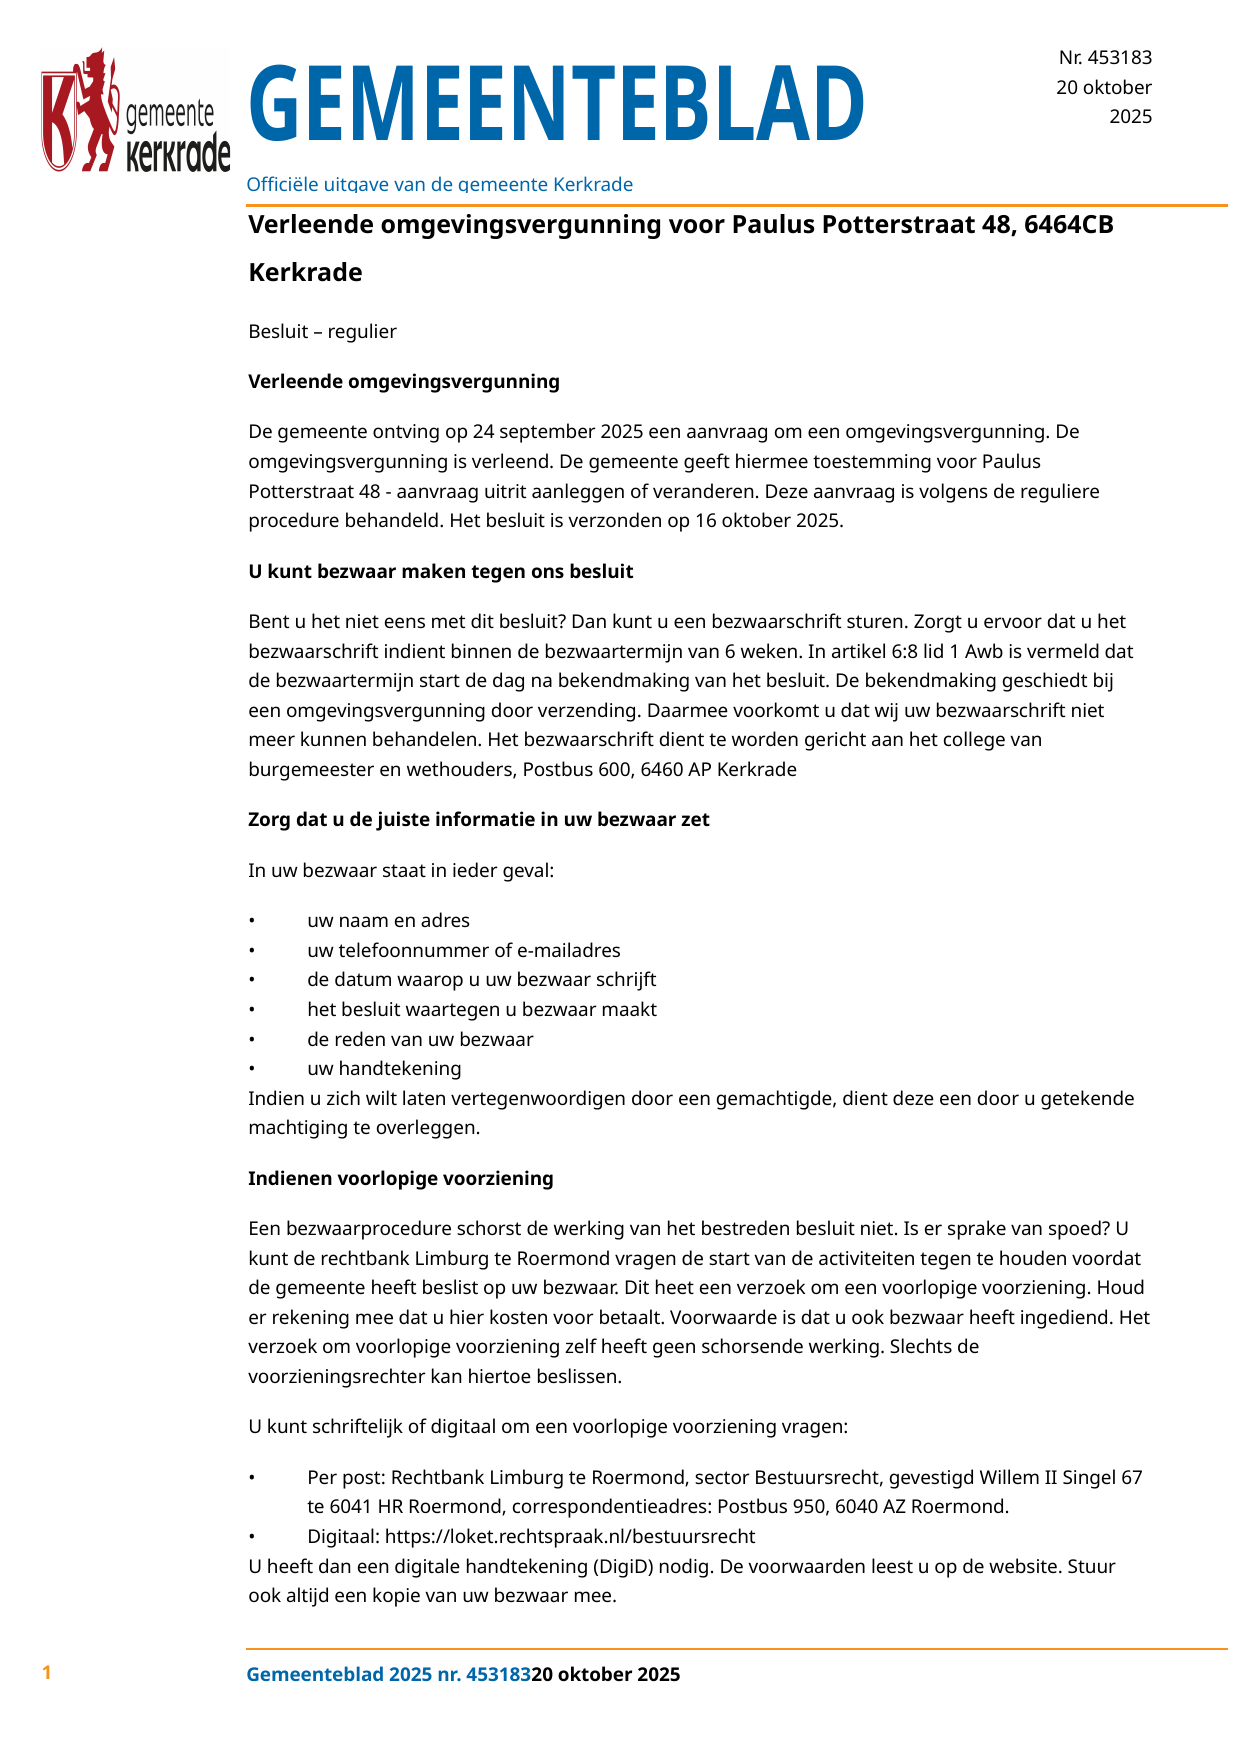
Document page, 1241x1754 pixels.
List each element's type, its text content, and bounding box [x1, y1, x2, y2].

text Een bezwaarprocedure schorst de werking van het bestreden besluit niet. Is er sprake van spoed? U kunt de rechtbank Limburg te Roermond vragen de start van de activiteiten tegen te houden voordat de gemeente heeft beslist op uw bezwaar. Dit heet een verzoek om een voorlopige voorziening. Houd er rekening mee dat u hier kosten voor betaalt. Voorwaarde is dat u ook bezwaar heeft ingediend. Het verzoek om voorlopige voorziening zelf heeft geen schorsende werking. Slechts de voorzieningsrechter kan hiertoe beslissen. [248, 1215, 1152, 1389]
list Per post: Rechtbank Limburg te Roermond, sector Bestuursrecht, gevestigd Willem II Singel 67 te 6041 HR Roermond, correspondentieadres: Postbus 950, 6040 AZ Roermond. [248, 1464, 1152, 1519]
text Verleende omgevingsvergunning voor Paulus Potterstraat 48, 6464CB Kerkrade [248, 207, 1152, 288]
text Verleende omgevingsvergunning [248, 368, 1152, 394]
list uw naam en adres [248, 907, 1152, 933]
text De gemeente ontving op 24 september 2025 een aanvraag om een omgevingsvergunning. De omgevingsvergunning is verleend. De gemeente geeft hiermee toestemming voor Paulus Potterstraat 48 - aanvraag uitrit aanleggen of veranderen. Deze aanvraag is volgens de reguliere procedure behandeld. Het besluit is verzonden op 16 oktober 2025. [248, 419, 1152, 533]
text In uw bezwaar staat in ieder geval: [248, 857, 1152, 883]
text U kunt schriftelijk of digitaal om een voorlopige voorziening vragen: [248, 1414, 1152, 1439]
text Bent u het niet eens met dit besluit? Dan kunt u een bezwaarschrift sturen. Zorgt u ervoor dat u het bezwaarschrift indient binnen de bezwaartermijn van 6 weken. In artikel 6:8 lid 1 Awb is vermeld dat de bezwaartermijn start de dag na bekendmaking van het besluit. De bekendmaking geschiedt bij een omgevingsvergunning door verzending. Daarmee voorkomt u dat wij uw bezwaarschrift niet meer kunnen behandelen. Het bezwaarschrift dient te worden gericht aan het college van burgemeester en wethouders, Postbus 600, 6460 AP Kerkrade [248, 608, 1152, 782]
list de reden van uw bezwaar [248, 1026, 1152, 1052]
picture [41, 47, 231, 172]
list uw handtekening [248, 1055, 1152, 1081]
text Indienen voorlopige voorziening [248, 1165, 1152, 1191]
text Zorg dat u de juiste informatie in uw bezwaar zet [248, 807, 1152, 832]
text Indien u zich wilt laten vertegenwoordigen door een gemachtigde, dient deze een door u getekende machtiging te overleggen. [248, 1085, 1152, 1140]
text Besluit – regulier [248, 318, 1152, 344]
text U heeft dan een digitale handtekening (DigiD) nodig. De voorwaarden leest u op de website. Stuur ook altijd een kopie van uw bezwaar mee. [248, 1553, 1152, 1608]
list Digitaal: https://loket.rechtspraak.nl/bestuursrecht [248, 1523, 1152, 1549]
list uw telefoonnummer of e-mailadres [248, 937, 1152, 963]
list de datum waarop u uw bezwaar schrijft [248, 967, 1152, 992]
list het besluit waartegen u bezwaar maakt [248, 996, 1152, 1022]
text U kunt bezwaar maken tegen ons besluit [248, 558, 1152, 584]
